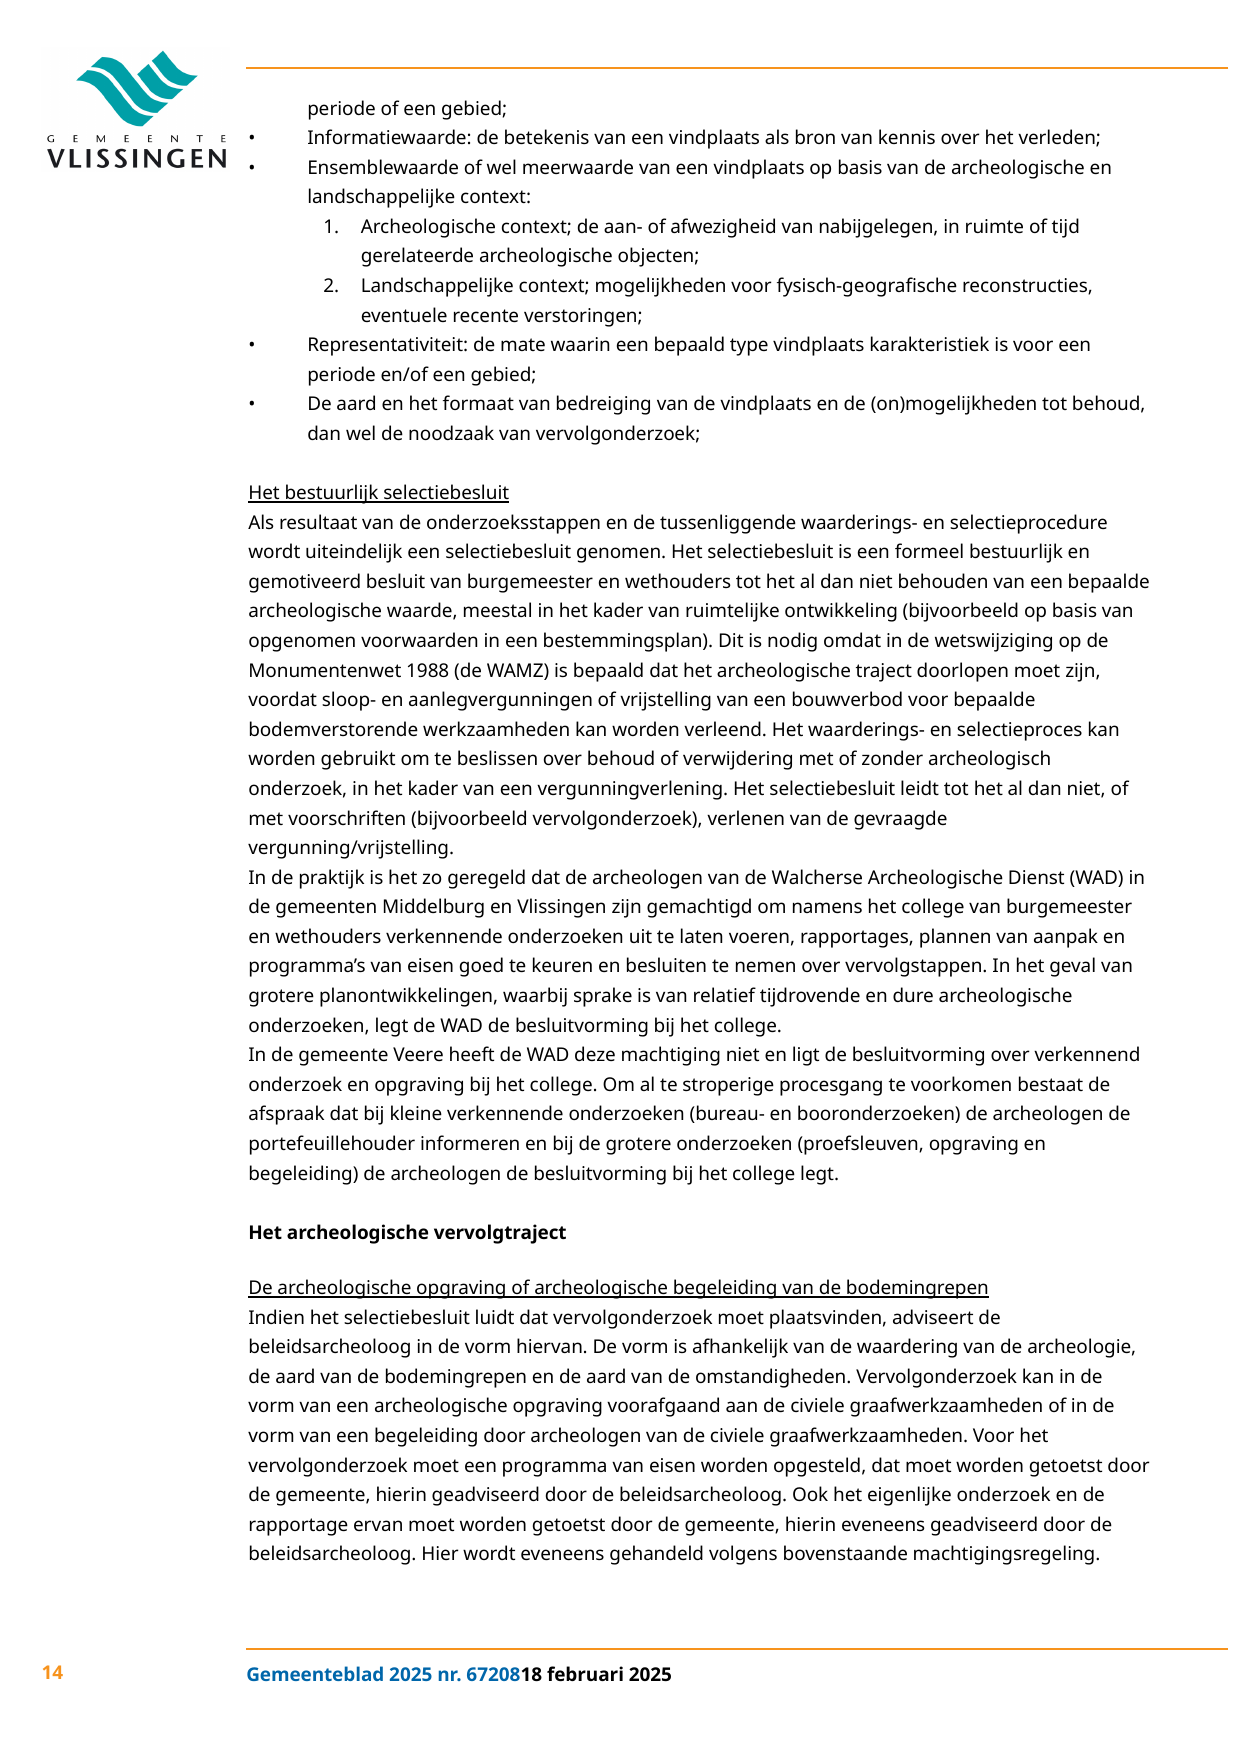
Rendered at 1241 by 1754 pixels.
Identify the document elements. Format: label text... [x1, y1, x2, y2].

text Het archeologische vervolgtraject [248, 1219, 1152, 1245]
list Archeologische context; de aan- of afwezigheid van nabijgelegen, in ruimte of tijd gerelateerde archeologische objecten; [323, 213, 1152, 268]
text Het bestuurlijk selectiebesluit [248, 479, 1152, 505]
text In de praktijk is het zo geregeld dat de archeologen van de Walcherse Archeologische Dienst (WAD) in de gemeenten Middelburg en Vlissingen zijn gemachtigd om namens het college van burgemeester en wethouders verkennende onderzoeken uit te laten voeren, rapportages, plannen van aanpak en programma’s van eisen goed te keuren en besluiten te nemen over vervolgstappen. In het geval van grotere planontwikkelingen, waarbij sprake is van relatief tijdrovende en dure archeologische onderzoeken, legt de WAD de besluitvorming bij het college. [248, 864, 1152, 1038]
list periode of een gebied; [248, 95, 1152, 121]
list Ensemblewaarde of wel meerwaarde van een vindplaats op basis van de archeologische en landschappelijke context: [248, 154, 1152, 209]
text De archeologische opgraving of archeologische begeleiding van de bodemingrepen [248, 1274, 1152, 1300]
text In de gemeente Veere heeft de WAD deze machtiging niet en ligt de besluitvorming over verkennend onderzoek en opgraving bij het college. Om al te stroperige procesgang te voorkomen bestaat de afspraak dat bij kleine verkennende onderzoeken (bureau- en booronderzoeken) de archeologen de portefeuillehouder informeren en bij de grotere onderzoeken (proefsleuven, opgraving en begeleiding) de archeologen de besluitvorming bij het college legt. [248, 1041, 1152, 1186]
list Landschappelijke context; mogelijkheden voor fysisch-geografische reconstructies, eventuele recente verstoringen; [323, 272, 1152, 328]
list De aard en het formaat van bedreiging van de vindplaats en de (on)mogelijkheden tot behoud, dan wel de noodzaak van vervolgonderzoek; [248, 391, 1152, 446]
text Indien het selectiebesluit luidt dat vervolgonderzoek moet plaatsvinden, adviseert de beleidsarcheoloog in de vorm hiervan. De vorm is afhankelijk van de waardering van de archeologie, de aard van de bodemingrepen en de aard van de omstandigheden. Vervolgonderzoek kan in de vorm van een archeologische opgraving voorafgaand aan de civiele graafwerkzaamheden of in de vorm van een begeleiding door archeologen van de civiele graafwerkzaamheden. Voor het vervolgonderzoek moet een programma van eisen worden opgesteld, dat moet worden getoetst door de gemeente, hierin geadviseerd door de beleidsarcheoloog. Ook het eigenlijke onderzoek en de rapportage ervan moet worden getoetst door de gemeente, hierin eveneens geadviseerd door de beleidsarcheoloog. Hier wordt eveneens gehandeld volgens bovenstaande machtigingsregeling. [248, 1304, 1152, 1566]
list Informatiewaarde: de betekenis van een vindplaats als bron van kennis over het verleden; [248, 124, 1152, 150]
picture [41, 47, 231, 172]
list Representativiteit: de mate waarin een bepaald type vindplaats karakteristiek is voor een periode en/of een gebied; [248, 331, 1152, 387]
text Als resultaat van de onderzoeksstappen en de tussenliggende waarderings- en selectieprocedure wordt uiteindelijk een selectiebesluit genomen. Het selectiebesluit is een formeel bestuurlijk en gemotiveerd besluit van burgemeester en wethouders tot het al dan niet behouden van een bepaalde archeologische waarde, meestal in het kader van ruimtelijke ontwikkeling (bijvoorbeeld op basis van opgenomen voorwaarden in een bestemmingsplan). Dit is nodig omdat in de wetswijziging op de Monumentenwet 1988 (de WAMZ) is bepaald dat het archeologische traject doorlopen moet zijn, voordat sloop- en aanlegvergunningen of vrijstelling van een bouwverbod voor bepaalde bodemverstorende werkzaamheden kan worden verleend. Het waarderings- en selectieproces kan worden gebruikt om te beslissen over behoud of verwijdering met of zonder archeologisch onderzoek, in het kader van een vergunningverlening. Het selectiebesluit leidt tot het al dan niet, of met voorschriften (bijvoorbeeld vervolgonderzoek), verlenen van de gevraagde vergunning/vrijstelling. [248, 509, 1152, 860]
